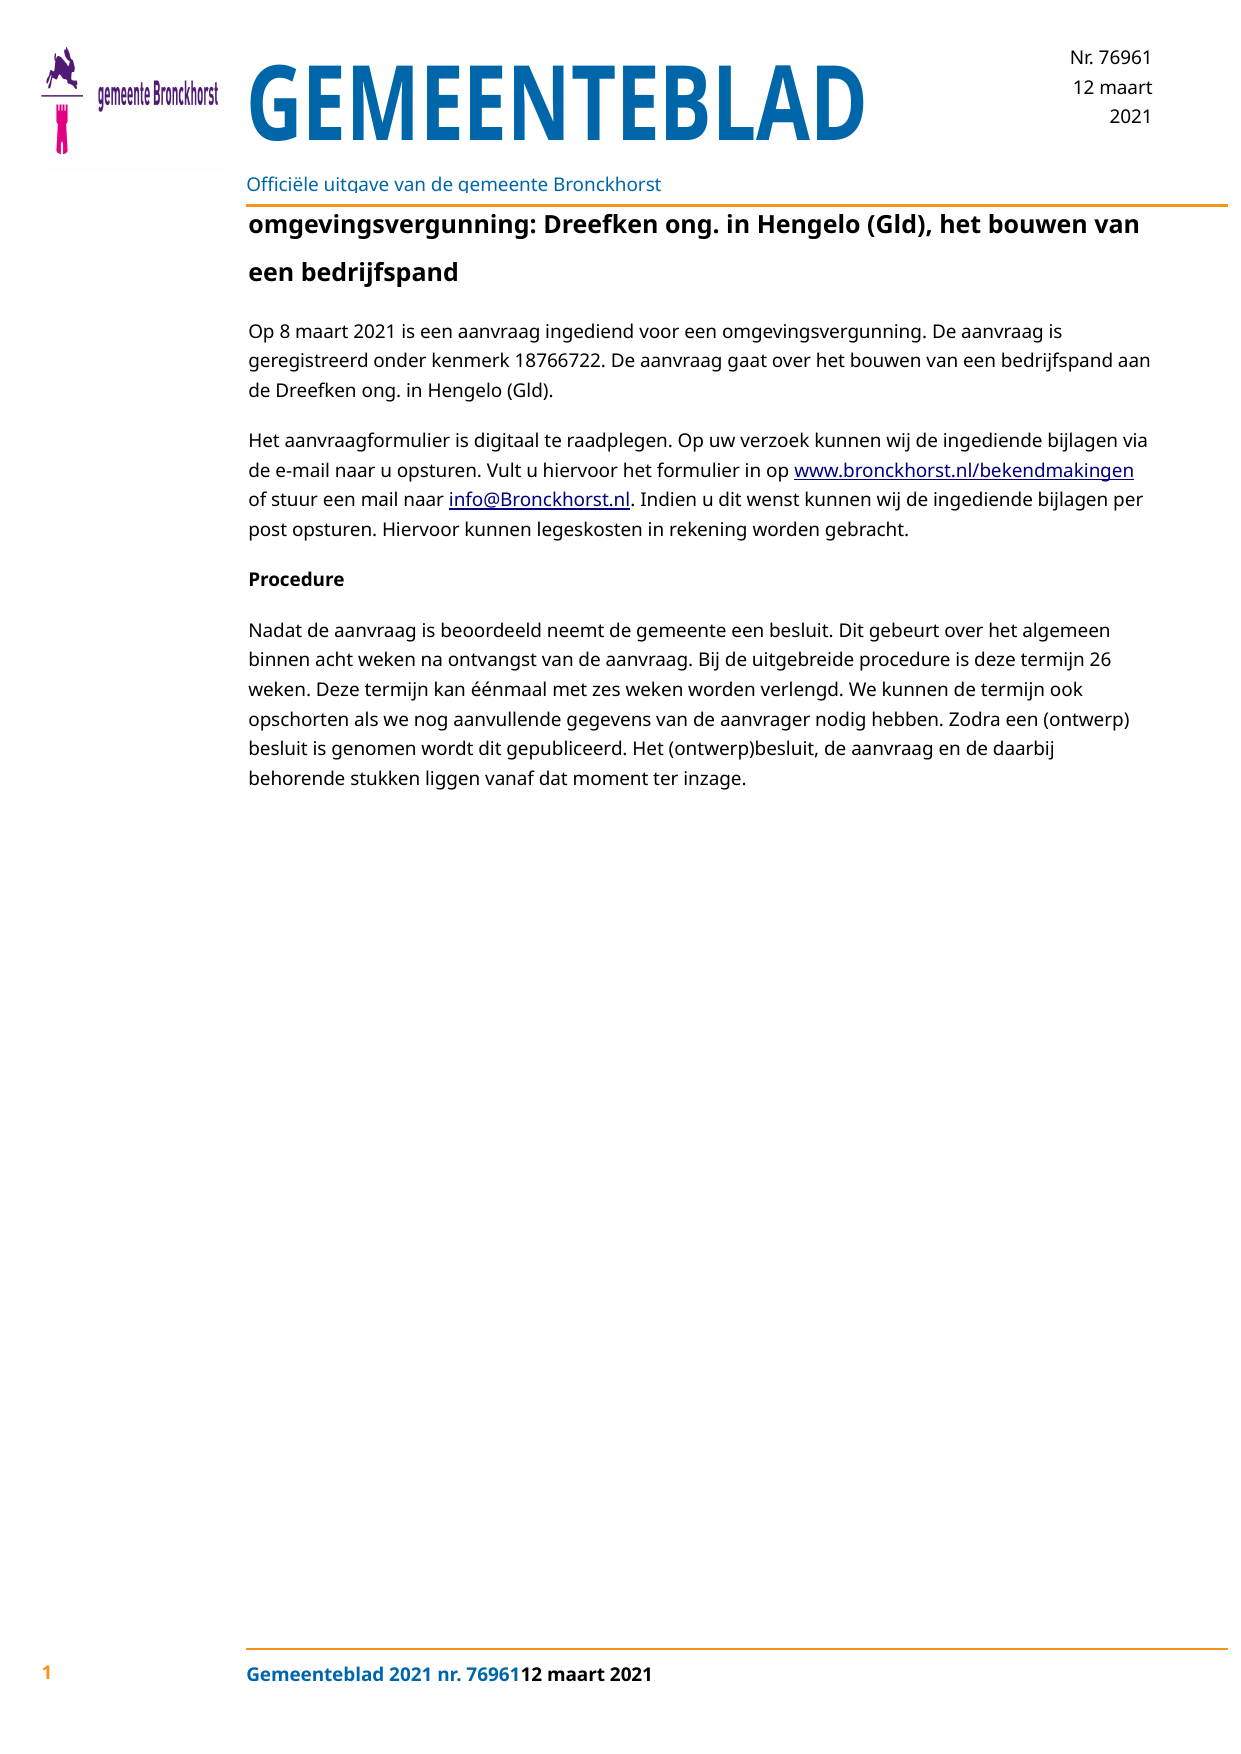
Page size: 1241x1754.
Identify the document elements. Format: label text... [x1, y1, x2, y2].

text Nadat de aanvraag is beoordeeld neemt de gemeente een besluit. Dit gebeurt over het algemeen binnen acht weken na ontvangst van de aanvraag. Bij de uitgebreide procedure is deze termijn 26 weken. Deze termijn kan éénmaal met zes weken worden verlengd. We kunnen de termijn ook opschorten als we nog aanvullende gegevens van de aanvrager nodig hebben. Zodra een (ontwerp) besluit is genomen wordt dit gepubliceerd. Het (ontwerp)besluit, de aanvraag en de daarbij behorende stukken liggen vanaf dat moment ter inzage. [248, 617, 1152, 791]
text Procedure [248, 567, 1152, 592]
picture [41, 47, 231, 172]
text Op 8 maart 2021 is een aanvraag ingediend voor een omgevingsvergunning. De aanvraag is geregistreerd onder kenmerk 18766722. De aanvraag gaat over het bouwen van een bedrijfspand aan de Dreefken ong. in Hengelo (Gld). [248, 318, 1152, 403]
text Het aanvraagformulier is digitaal te raadplegen. Op uw verzoek kunnen wij de ingediende bijlagen via de e-mail naar u opsturen. Vult u hiervoor het formulier in op www.bronckhorst.nl/bekendmakingen of stuur een mail naar info@Bronckhorst.nl. Indien u dit wenst kunnen wij de ingediende bijlagen per post opsturen. Hiervoor kunnen legeskosten in rekening worden gebracht. [248, 427, 1152, 542]
text omgevingsvergunning: Dreefken ong. in Hengelo (Gld), het bouwen van een bedrijfspand [248, 207, 1152, 288]
